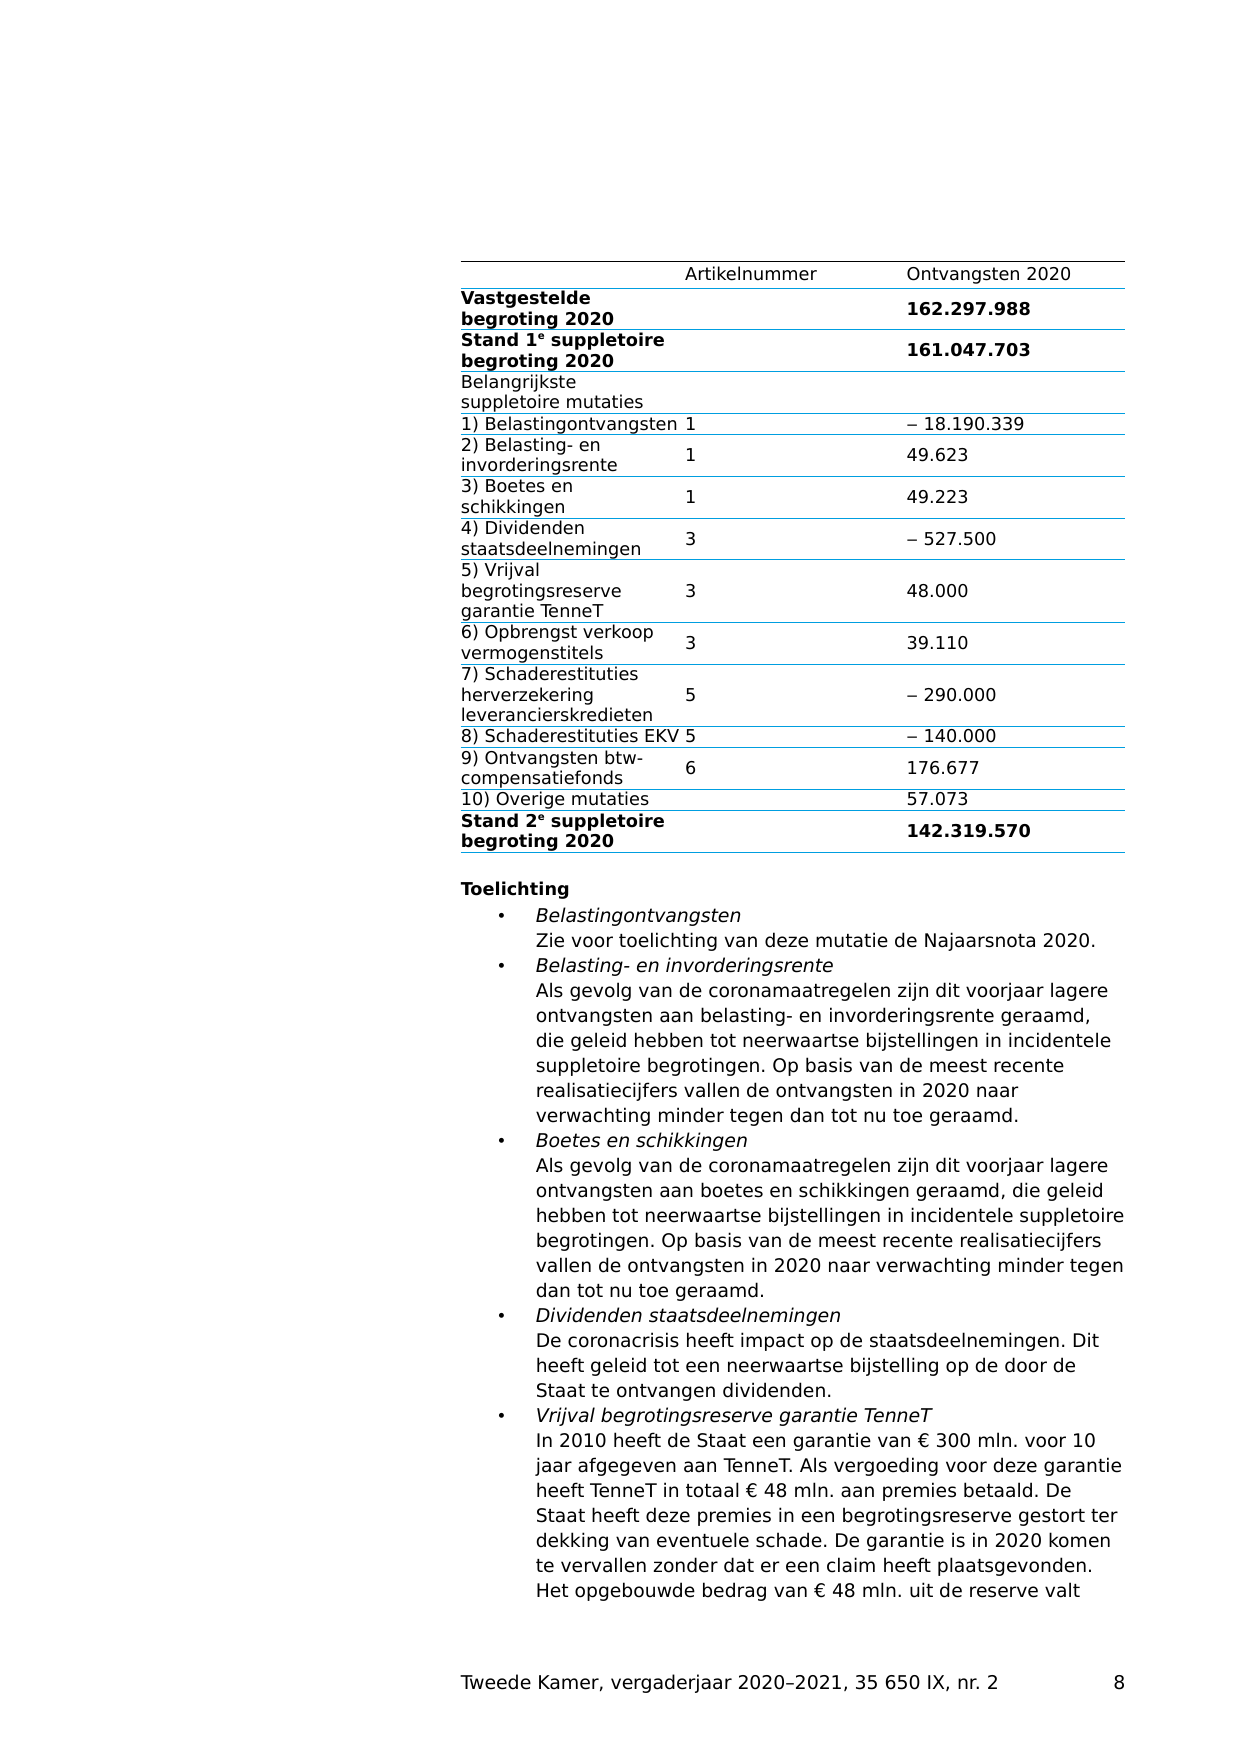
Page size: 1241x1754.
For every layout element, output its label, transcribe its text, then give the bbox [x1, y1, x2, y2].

list Dividenden staatsdeelnemingen [498, 1302, 1125, 1327]
table_cell Belangrijkste suppletoire mutaties [461, 372, 682, 413]
list Belasting- en invorderingsrente [498, 952, 1125, 977]
table_cell [682, 790, 903, 810]
table_cell 5 [682, 727, 903, 747]
table_cell 1 [682, 435, 903, 476]
table_cell Stand 1e suppletoire begroting 2020 [461, 330, 682, 371]
table_cell 3 [682, 623, 903, 663]
table_header Tabel 3 Belangrijkste suppletoire ontvangstenmutaties 2020 (Tweede suppletoire begroting) (Bedragen x € 1.000) [461, 213, 1125, 261]
table_cell 6 [682, 748, 903, 789]
table_cell 4) Dividenden staatsdeelnemingen [461, 519, 682, 559]
table_cell 7) Schaderestituties herverzekering leverancierskredieten [461, 665, 682, 726]
table_cell [682, 372, 903, 413]
list De coronacrisis heeft impact op de staatsdeelnemingen. Dit heeft geleid tot een neerwaartse bijstelling op de door de Staat te ontvangen dividenden. [498, 1327, 1125, 1402]
table_cell 1 [682, 477, 903, 518]
list Boetes en schikkingen [498, 1127, 1125, 1152]
table_cell 57.073 [904, 790, 1125, 810]
table_cell 10) Overige mutaties [461, 790, 682, 810]
table_cell 2) Belasting- en invorderingsrente [461, 435, 682, 476]
table_cell Stand 2e suppletoire begroting 2020 [461, 811, 682, 852]
table_cell ‒ 18.190.339 [904, 414, 1125, 434]
table_cell 161.047.703 [904, 330, 1125, 371]
table_cell [682, 330, 903, 371]
table_cell [682, 811, 903, 852]
table_cell 5) Vrijval begrotingsreserve garantie TenneT [461, 560, 682, 622]
table_cell 8) Schaderestituties EKV [461, 727, 682, 747]
list Als gevolg van de coronamaatregelen zijn dit voorjaar lagere ontvangsten aan belasting- en invorderingsrente geraamd, die geleid hebben tot neerwaartse bijstellingen in incidentele suppletoire begrotingen. Op basis van de meest recente realisatiecijfers vallen de ontvangsten in 2020 naar verwachting minder tegen dan tot nu toe geraamd. [498, 977, 1125, 1127]
list Zie voor toelichting van deze mutatie de Najaarsnota 2020. [498, 927, 1125, 952]
table_cell ‒ 290.000 [904, 665, 1125, 726]
list Als gevolg van de coronamaatregelen zijn dit voorjaar lagere ontvangsten aan boetes en schikkingen geraamd, die geleid hebben tot neerwaartse bijstellingen in incidentele suppletoire begrotingen. Op basis van de meest recente realisatiecijfers vallen de ontvangsten in 2020 naar verwachting minder tegen dan tot nu toe geraamd. [498, 1152, 1125, 1302]
table_cell 3 [682, 560, 903, 622]
table_cell ‒ 527.500 [904, 519, 1125, 559]
table_cell 6) Opbrengst verkoop vermogenstitels [461, 623, 682, 663]
list Belastingontvangsten [498, 902, 1125, 927]
list Vrijval begrotingsreserve garantie TenneT [498, 1402, 1125, 1427]
table_cell Artikelnummer [682, 262, 903, 288]
table_cell 162.297.988 [904, 289, 1125, 329]
table_cell 1) Belastingontvangsten [461, 414, 682, 434]
table_cell 3 [682, 519, 903, 559]
table_cell 49.223 [904, 477, 1125, 518]
text Toelichting [461, 877, 1125, 900]
table_cell [904, 372, 1125, 413]
table_cell Ontvangsten 2020 [904, 262, 1125, 288]
table_cell 1 [682, 414, 903, 434]
table_cell Vastgestelde begroting 2020 [461, 289, 682, 329]
table_cell 49.623 [904, 435, 1125, 476]
table_cell 48.000 [904, 560, 1125, 622]
table_cell [461, 262, 682, 288]
table_cell 176.677 [904, 748, 1125, 789]
table_cell 5 [682, 665, 903, 726]
table_cell ‒ 140.000 [904, 727, 1125, 747]
table_cell 9) Ontvangsten btw-compensatiefonds [461, 748, 682, 789]
table_cell 39.110 [904, 623, 1125, 663]
table_cell 3) Boetes en schikkingen [461, 477, 682, 518]
table_cell [682, 289, 903, 329]
table_cell 142.319.570 [904, 811, 1125, 852]
list In 2010 heeft de Staat een garantie van € 300 mln. voor 10 jaar afgegeven aan TenneT. Als vergoeding voor deze garantie heeft TenneT in totaal € 48 mln. aan premies betaald. De Staat heeft deze premies in een begrotingsreserve gestort ter dekking van eventuele schade. De garantie is in 2020 komen te vervallen zonder dat er een claim heeft plaatsgevonden. Het opgebouwde bedrag van € 48 mln. uit de reserve valt [498, 1427, 1125, 1602]
